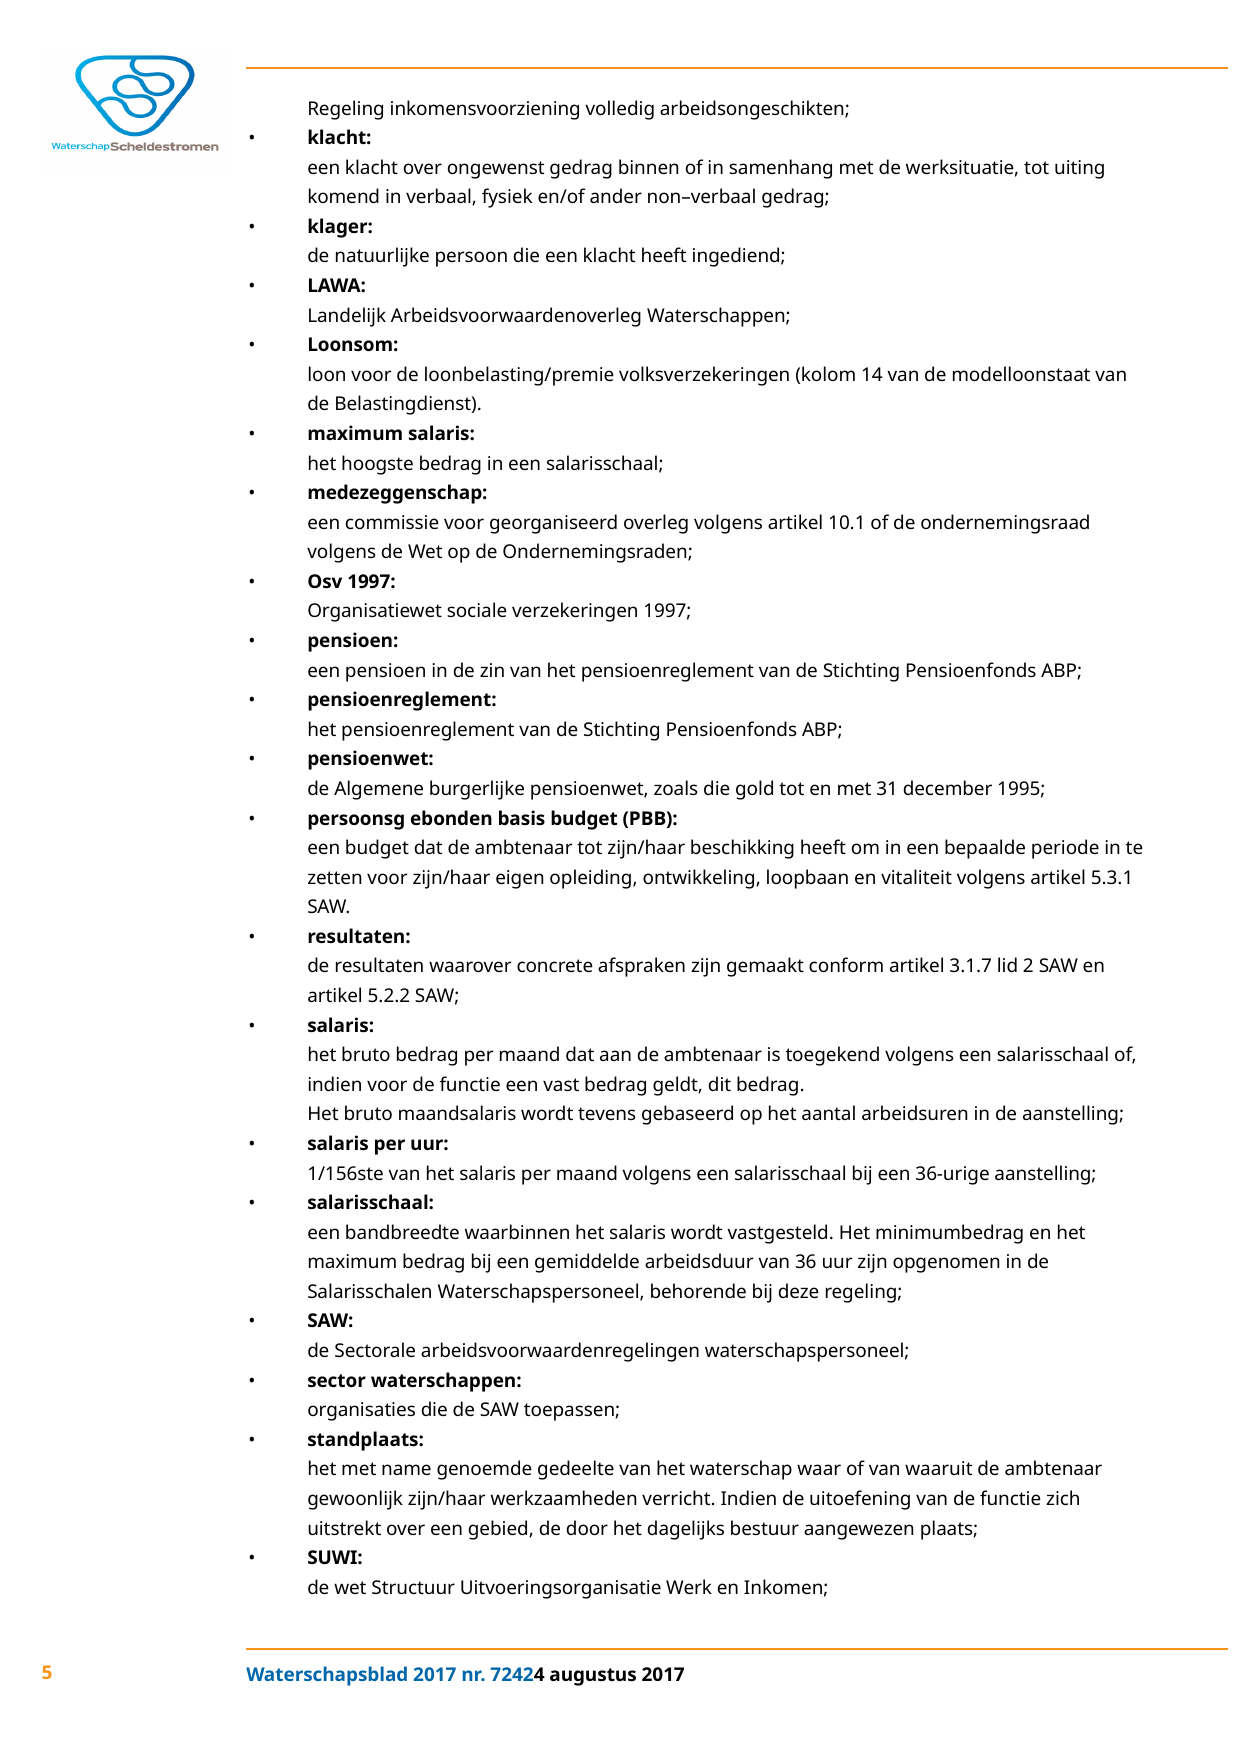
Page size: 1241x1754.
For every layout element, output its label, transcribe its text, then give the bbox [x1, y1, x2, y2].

list het pensioenreglement van de Stichting Pensioenfonds ABP; [248, 716, 1152, 742]
list een bandbreedte waarbinnen het salaris wordt vastgesteld. Het minimumbedrag en het maximum bedrag bij een gemiddelde arbeidsduur van 36 uur zijn opgenomen in de Salarisschalen Waterschapspersoneel, behorende bij deze regeling; [248, 1219, 1152, 1304]
list Osv 1997: [248, 568, 1152, 594]
list Loonsom: [248, 331, 1152, 357]
list resultaten: [248, 923, 1152, 949]
list 1/156ste van het salaris per maand volgens een salarisschaal bij een 36-urige aanstelling; [248, 1160, 1152, 1186]
list pensioen: [248, 627, 1152, 653]
list het hoogste bedrag in een salarisschaal; [248, 450, 1152, 476]
list medezeggenschap: [248, 479, 1152, 505]
list SAW: [248, 1308, 1152, 1333]
list pensioenreglement: [248, 686, 1152, 712]
list Organisatiewet sociale verzekeringen 1997; [248, 598, 1152, 623]
list persoonsg ebonden basis budget (PBB): [248, 805, 1152, 831]
list een commissie voor georganiseerd overleg volgens artikel 10.1 of de ondernemingsraad volgens de Wet op de Ondernemingsraden; [248, 509, 1152, 564]
list Het bruto maandsalaris wordt tevens gebaseerd op het aantal arbeidsuren in de aanstelling; [248, 1101, 1152, 1126]
list de Sectorale arbeidsvoorwaardenregelingen waterschapspersoneel; [248, 1337, 1152, 1363]
list een pensioen in de zin van het pensioenreglement van de Stichting Pensioenfonds ABP; [248, 657, 1152, 683]
list salaris: [248, 1012, 1152, 1038]
list standplaats: [248, 1426, 1152, 1452]
list de natuurlijke persoon die een klacht heeft ingediend; [248, 243, 1152, 268]
list een budget dat de ambtenaar tot zijn/haar beschikking heeft om in een bepaalde periode in te zetten voor zijn/haar eigen opleiding, ontwikkeling, loopbaan en vitaliteit volgens artikel 5.3.1 SAW. [248, 834, 1152, 919]
list Landelijk Arbeidsvoorwaardenoverleg Waterschappen; [248, 302, 1152, 328]
list LAWA: [248, 272, 1152, 298]
list organisaties die de SAW toepassen; [248, 1396, 1152, 1422]
picture [41, 47, 231, 172]
list het met name genoemde gedeelte van het waterschap waar of van waaruit de ambtenaar gewoonlijk zijn/haar werkzaamheden verricht. Indien de uitoefening van de functie zich uitstrekt over een gebied, de door het dagelijks bestuur aangewezen plaats; [248, 1456, 1152, 1541]
list de Algemene burgerlijke pensioenwet, zoals die gold tot en met 31 december 1995; [248, 775, 1152, 801]
list de resultaten waarover concrete afspraken zijn gemaakt conform artikel 3.1.7 lid 2 SAW en artikel 5.2.2 SAW; [248, 953, 1152, 1008]
list de wet Structuur Uitvoeringsorganisatie Werk en Inkomen; [248, 1574, 1152, 1600]
list salaris per uur: [248, 1130, 1152, 1156]
list het bruto bedrag per maand dat aan de ambtenaar is toegekend volgens een salarisschaal of, indien voor de functie een vast bedrag geldt, dit bedrag. [248, 1041, 1152, 1097]
list sector waterschappen: [248, 1367, 1152, 1393]
list klager: [248, 213, 1152, 239]
list loon voor de loonbelasting/premie volksverzekeringen (kolom 14 van de modelloonstaat van de Belastingdienst). [248, 361, 1152, 416]
list pensioenwet: [248, 746, 1152, 771]
list Regeling inkomensvoorziening volledig arbeidsongeschikten; [248, 95, 1152, 121]
list maximum salaris: [248, 420, 1152, 446]
list een klacht over ongewenst gedrag binnen of in samenhang met de werksituatie, tot uiting komend in verbaal, fysiek en/of ander non–verbaal gedrag; [248, 154, 1152, 209]
list SUWI: [248, 1544, 1152, 1570]
list salarisschaal: [248, 1189, 1152, 1215]
list klacht: [248, 124, 1152, 150]
